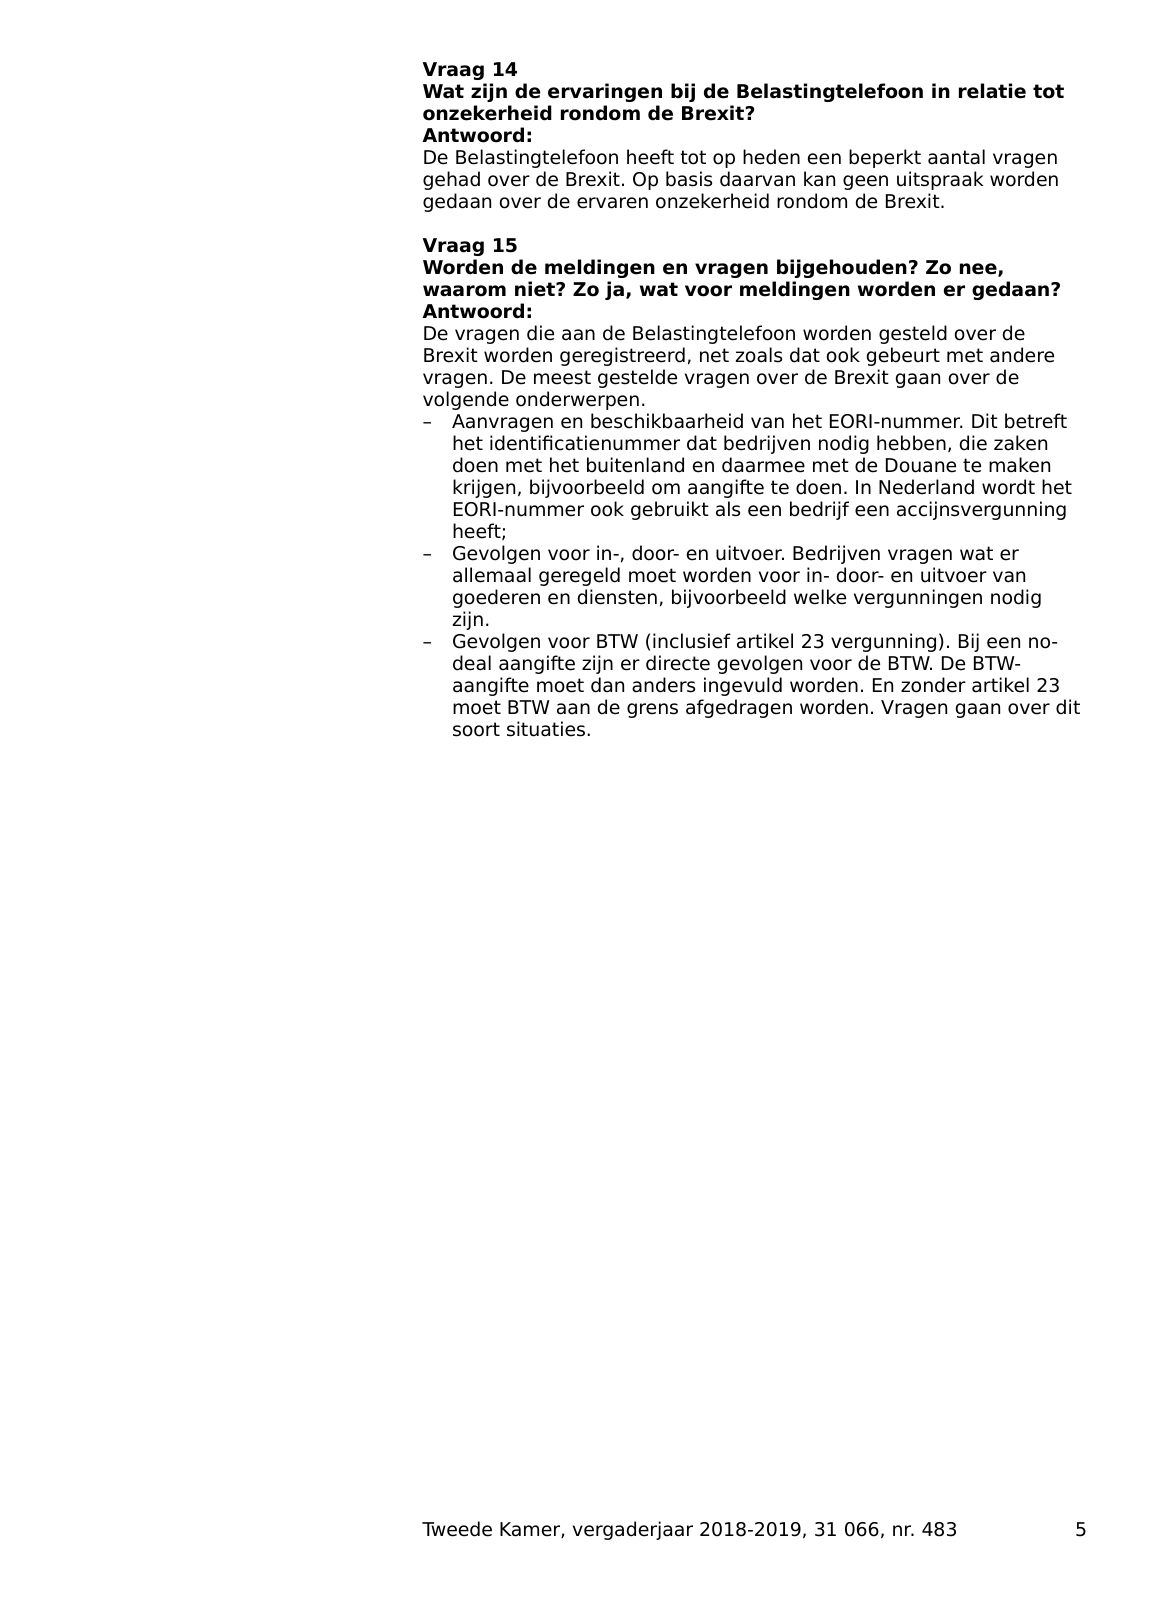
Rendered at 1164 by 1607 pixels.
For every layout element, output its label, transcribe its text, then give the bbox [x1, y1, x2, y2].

text Antwoord: [422, 301, 1087, 323]
text Antwoord: [422, 125, 1087, 147]
text – Gevolgen voor in-, door- en uitvoer. Bedrijven vragen wat er allemaal geregeld moet worden voor in- door- en uitvoer van goederen en diensten, bijvoorbeeld welke vergunningen nodig zijn. [422, 543, 1087, 631]
text Worden de meldingen en vragen bijgehouden? Zo nee, waarom niet? Zo ja, wat voor meldingen worden er gedaan? [422, 257, 1087, 301]
text De vragen die aan de Belastingtelefoon worden gesteld over de Brexit worden geregistreerd, net zoals dat ook gebeurt met andere vragen. De meest gestelde vragen over de Brexit gaan over de volgende onderwerpen. [422, 323, 1087, 411]
text – Aanvragen en beschikbaarheid van het EORI-nummer. Dit betreft het identificatienummer dat bedrijven nodig hebben, die zaken doen met het buitenland en daarmee met de Douane te maken krijgen, bijvoorbeeld om aangifte te doen. In Nederland wordt het EORI-nummer ook gebruikt als een bedrijf een accijnsvergunning heeft; [422, 411, 1087, 543]
text Wat zijn de ervaringen bij de Belastingtelefoon in relatie tot onzekerheid rondom de Brexit? [422, 81, 1087, 125]
text Vraag 14 [422, 59, 1087, 81]
text Vraag 15 [422, 235, 1087, 257]
text – Gevolgen voor BTW (inclusief artikel 23 vergunning). Bij een no-deal aangifte zijn er directe gevolgen voor de BTW. De BTW-aangifte moet dan anders ingevuld worden. En zonder artikel 23 moet BTW aan de grens afgedragen worden. Vragen gaan over dit soort situaties. [422, 631, 1087, 741]
text De Belastingtelefoon heeft tot op heden een beperkt aantal vragen gehad over de Brexit. Op basis daarvan kan geen uitspraak worden gedaan over de ervaren onzekerheid rondom de Brexit. [422, 147, 1087, 213]
